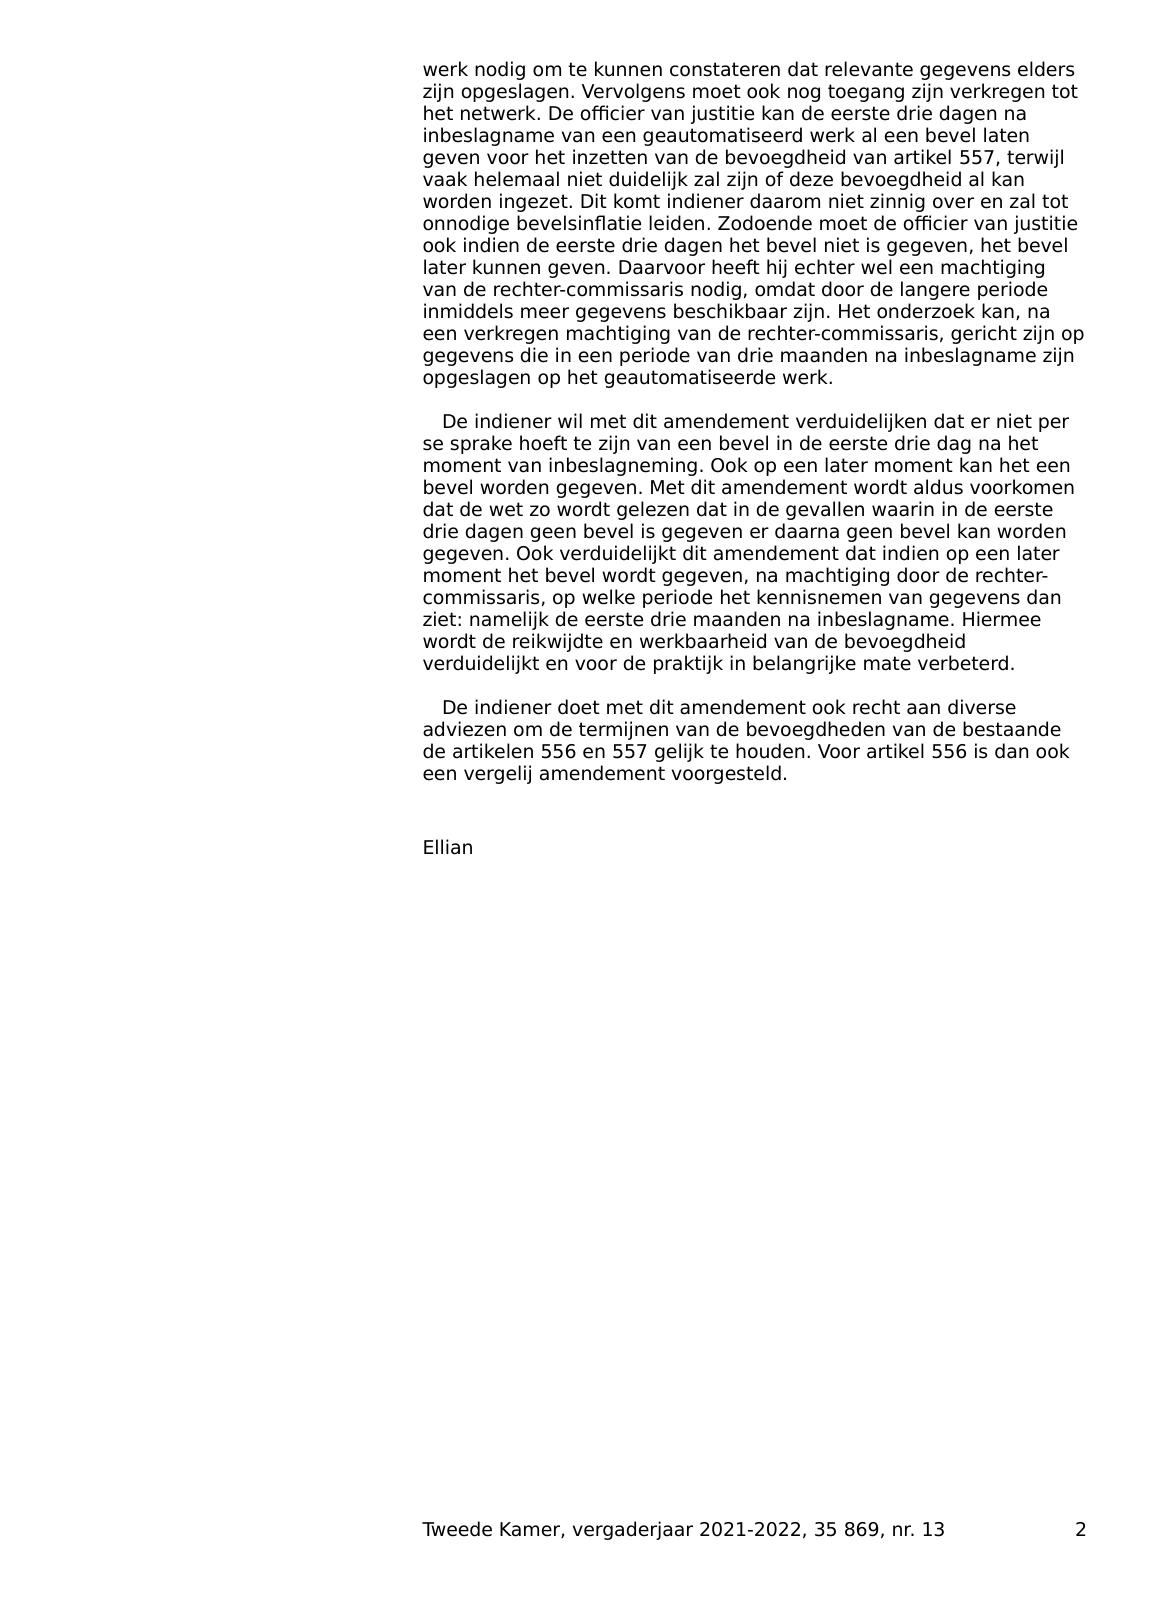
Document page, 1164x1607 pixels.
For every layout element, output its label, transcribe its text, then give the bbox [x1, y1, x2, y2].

text De indiener doet met dit amendement ook recht aan diverse adviezen om de termijnen van de bevoegdheden van de bestaande de artikelen 556 en 557 gelijk te houden. Voor artikel 556 is dan ook een vergelij amendement voorgesteld. [422, 697, 1087, 785]
text De indiener wil met dit amendement verduidelijken dat er niet per se sprake hoeft te zijn van een bevel in de eerste drie dag na het moment van inbeslagneming. Ook op een later moment kan het een bevel worden gegeven. Met dit amendement wordt aldus voorkomen dat de wet zo wordt gelezen dat in de gevallen waarin in de eerste drie dagen geen bevel is gegeven er daarna geen bevel kan worden gegeven. Ook verduidelijkt dit amendement dat indien op een later moment het bevel wordt gegeven, na machtiging door de rechter-commissaris, op welke periode het kennisnemen van gegevens dan ziet: namelijk de eerste drie maanden na inbeslagname. Hiermee wordt de reikwijdte en werkbaarheid van de bevoegdheid verduidelijkt en voor de praktijk in belangrijke mate verbeterd. [422, 411, 1087, 675]
text Ellian [422, 815, 1087, 859]
text werk nodig om te kunnen constateren dat relevante gegevens elders zijn opgeslagen. Vervolgens moet ook nog toegang zijn verkregen tot het netwerk. De officier van justitie kan de eerste drie dagen na inbeslagname van een geautomatiseerd werk al een bevel laten geven voor het inzetten van de bevoegdheid van artikel 557, terwijl vaak helemaal niet duidelijk zal zijn of deze bevoegdheid al kan worden ingezet. Dit komt indiener daarom niet zinnig over en zal tot onnodige bevelsinflatie leiden. Zodoende moet de officier van justitie ook indien de eerste drie dagen het bevel niet is gegeven, het bevel later kunnen geven. Daarvoor heeft hij echter wel een machtiging van de rechter-commissaris nodig, omdat door de langere periode inmiddels meer gegevens beschikbaar zijn. Het onderzoek kan, na een verkregen machtiging van de rechter-commissaris, gericht zijn op gegevens die in een periode van drie maanden na inbeslagname zijn opgeslagen op het geautomatiseerde werk. [422, 59, 1087, 389]
